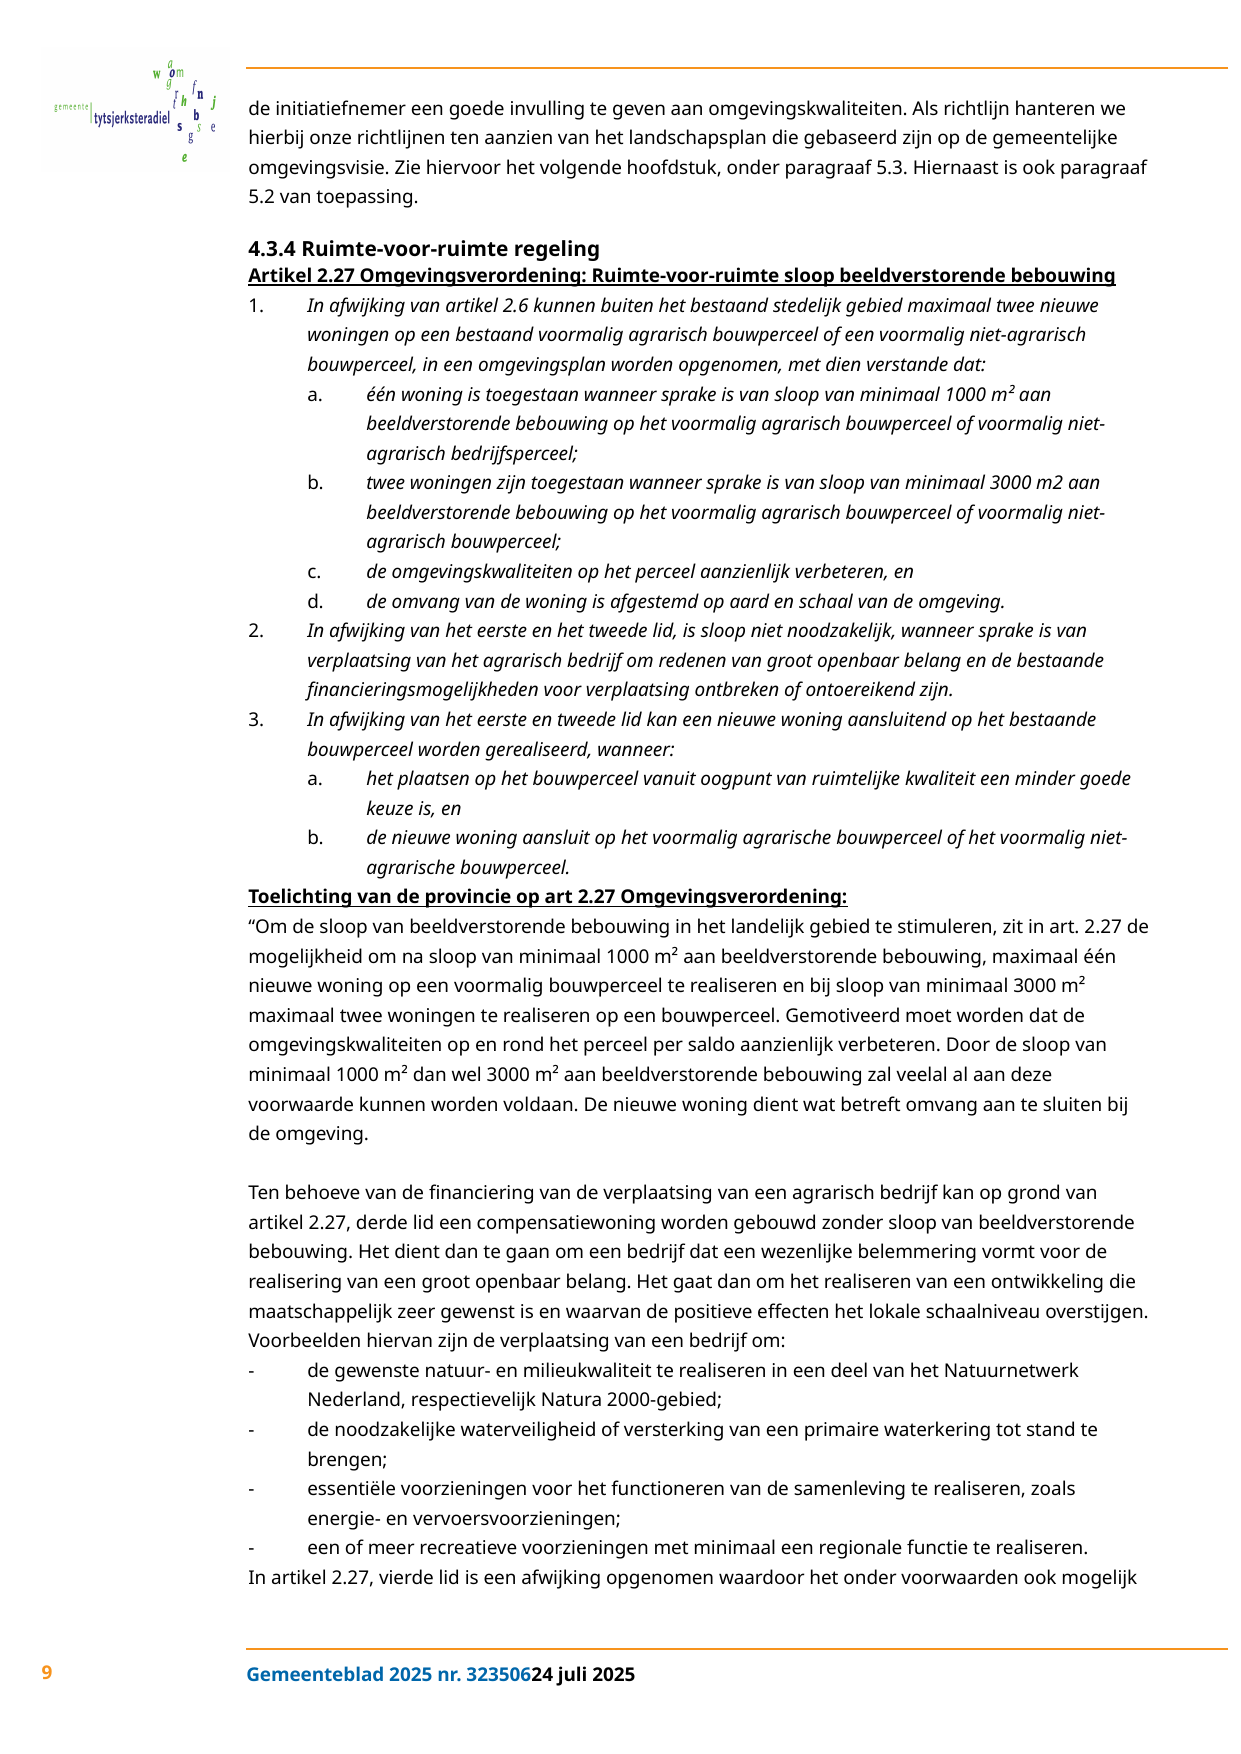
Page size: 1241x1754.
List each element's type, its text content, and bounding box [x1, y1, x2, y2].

list één woning is toegestaan wanneer sprake is van sloop van minimaal 1000 m² aan beeldverstorende bebouwing op het voormalig agrarisch bouwperceel of voormalig niet-agrarisch bedrijfsperceel; [307, 381, 1152, 466]
list de noodzakelijke waterveiligheid of versterking van een primaire waterkering tot stand te brengen; [248, 1416, 1152, 1471]
text Artikel 2.27 Omgevingsverordening: Ruimte-voor-ruimte sloop beeldverstorende bebouwing [248, 262, 1152, 288]
text Ten behoeve van de financiering van de verplaatsing van een agrarisch bedrijf kan op grond van artikel 2.27, derde lid een compensatiewoning worden gebouwd zonder sloop van beeldverstorende bebouwing. Het dient dan te gaan om een bedrijf dat een wezenlijke belemmering vormt voor de realisering van een groot openbaar belang. Het gaat dan om het realiseren van een ontwikkeling die maatschappelijk zeer gewenst is en waarvan de positieve effecten het lokale schaalniveau overstijgen. Voorbeelden hiervan zijn de verplaatsing van een bedrijf om: [248, 1179, 1152, 1353]
list In afwijking van het eerste en het tweede lid, is sloop niet noodzakelijk, wanneer sprake is van verplaatsing van het agrarisch bedrijf om redenen van groot openbaar belang en de bestaande financieringsmogelijkheden voor verplaatsing ontbreken of ontoereikend zijn. [248, 617, 1152, 702]
list de omgevingskwaliteiten op het perceel aanzienlijk verbeteren, en [307, 558, 1152, 584]
text In artikel 2.27, vierde lid is een afwijking opgenomen waardoor het onder voorwaarden ook mogelijk [248, 1564, 1152, 1590]
list een of meer recreatieve voorzieningen met minimaal een regionale functie te realiseren. [248, 1534, 1152, 1560]
list twee woningen zijn toegestaan wanneer sprake is van sloop van minimaal 3000 m2 aan beeldverstorende bebouwing op het voormalig agrarisch bouwperceel of voormalig niet-agrarisch bouwperceel; [307, 469, 1152, 554]
list het plaatsen op het bouwperceel vanuit oogpunt van ruimtelijke kwaliteit een minder goede keuze is, en [307, 765, 1152, 821]
text 4.3.4 Ruimte-voor-ruimte regeling [248, 234, 1152, 262]
list essentiële voorzieningen voor het functioneren van de samenleving te realiseren, zoals energie- en vervoersvoorzieningen; [248, 1475, 1152, 1531]
list de gewenste natuur- en milieukwaliteit te realiseren in een deel van het Natuurnetwerk Nederland, respectievelijk Natura 2000-gebied; [248, 1357, 1152, 1412]
list de nieuwe woning aansluit op het voormalig agrarische bouwperceel of het voormalig niet-agrarische bouwperceel. [307, 824, 1152, 880]
list In afwijking van het eerste en tweede lid kan een nieuwe woning aansluitend op het bestaande bouwperceel worden gerealiseerd, wanneer: [248, 706, 1152, 761]
text “Om de sloop van beeldverstorende bebouwing in het landelijk gebied te stimuleren, zit in art. 2.27 de mogelijkheid om na sloop van minimaal 1000 m² aan beeldverstorende bebouwing, maximaal één nieuwe woning op een voormalig bouwperceel te realiseren en bij sloop van minimaal 3000 m² maximaal twee woningen te realiseren op een bouwperceel. Gemotiveerd moet worden dat de omgevingskwaliteiten op en rond het perceel per saldo aanzienlijk verbeteren. Door de sloop van minimaal 1000 m² dan wel 3000 m² aan beeldverstorende bebouwing zal veelal al aan deze voorwaarde kunnen worden voldaan. De nieuwe woning dient wat betreft omvang aan te sluiten bij de omgeving. [248, 913, 1152, 1146]
picture [41, 47, 231, 172]
text de initiatiefnemer een goede invulling te geven aan omgevingskwaliteiten. Als richtlijn hanteren we hierbij onze richtlijnen ten aanzien van het landschapsplan die gebaseerd zijn op de gemeentelijke omgevingsvisie. Zie hiervoor het volgende hoofdstuk, onder paragraaf 5.3. Hiernaast is ook paragraaf 5.2 van toepassing. [248, 95, 1152, 209]
text Toelichting van de provincie op art 2.27 Omgevingsverordening: [248, 884, 1152, 909]
list In afwijking van artikel 2.6 kunnen buiten het bestaand stedelijk gebied maximaal twee nieuwe woningen op een bestaand voormalig agrarisch bouwperceel of een voormalig niet-agrarisch bouwperceel, in een omgevingsplan worden opgenomen, met dien verstande dat: [248, 292, 1152, 377]
list de omvang van de woning is afgestemd op aard en schaal van de omgeving. [307, 588, 1152, 613]
